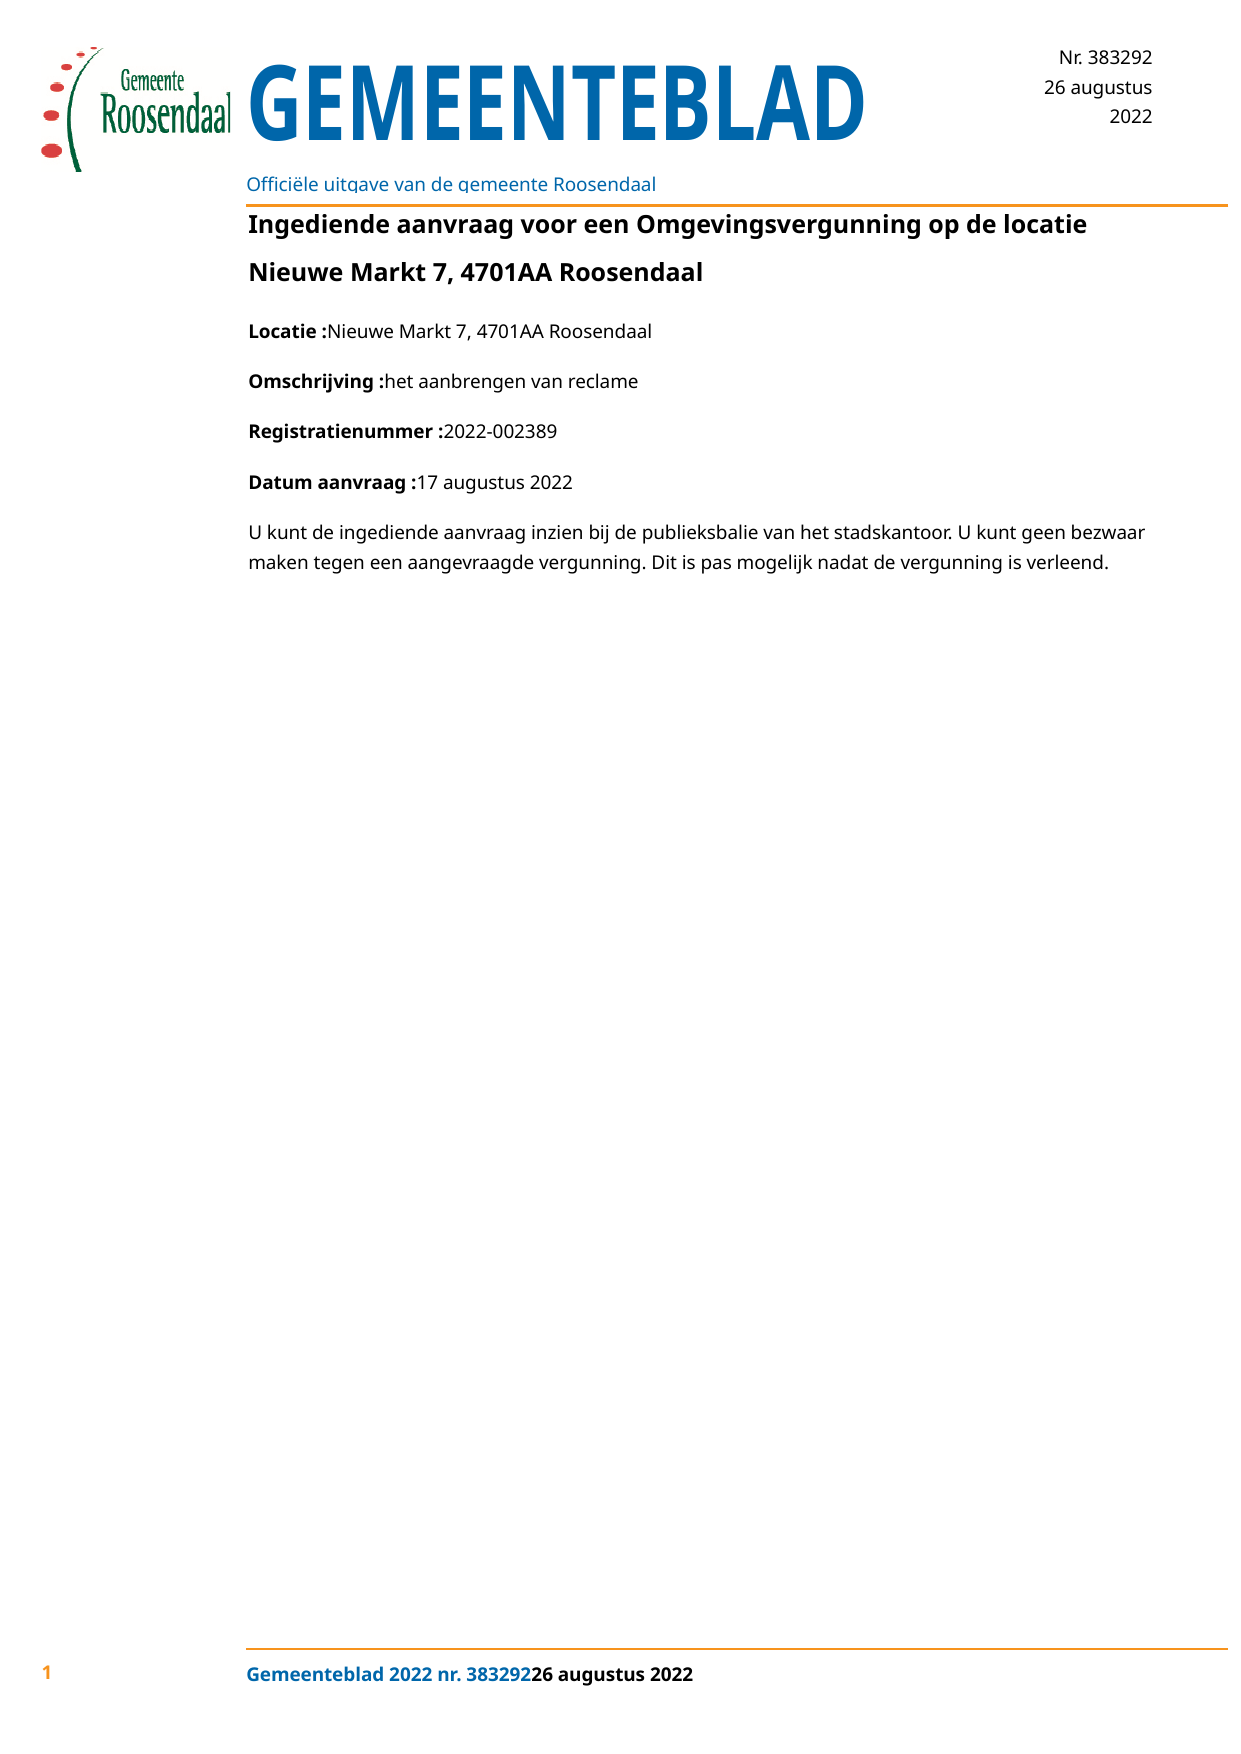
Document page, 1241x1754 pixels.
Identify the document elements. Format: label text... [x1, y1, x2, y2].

text Omschrijving :het aanbrengen van reclame [248, 368, 1152, 394]
text Registratienummer :2022-002389 [248, 419, 1152, 444]
text Locatie :Nieuwe Markt 7, 4701AA Roosendaal [248, 318, 1152, 344]
text Ingediende aanvraag voor een Omgevingsvergunning op de locatie Nieuwe Markt 7, 4701AA Roosendaal [248, 207, 1152, 288]
picture [41, 47, 231, 172]
text U kunt de ingediende aanvraag inzien bij de publieksbalie van het stadskantoor. U kunt geen bezwaar maken tegen een aangevraagde vergunning. Dit is pas mogelijk nadat de vergunning is verleend. [248, 519, 1152, 575]
text Datum aanvraag :17 augustus 2022 [248, 469, 1152, 495]
